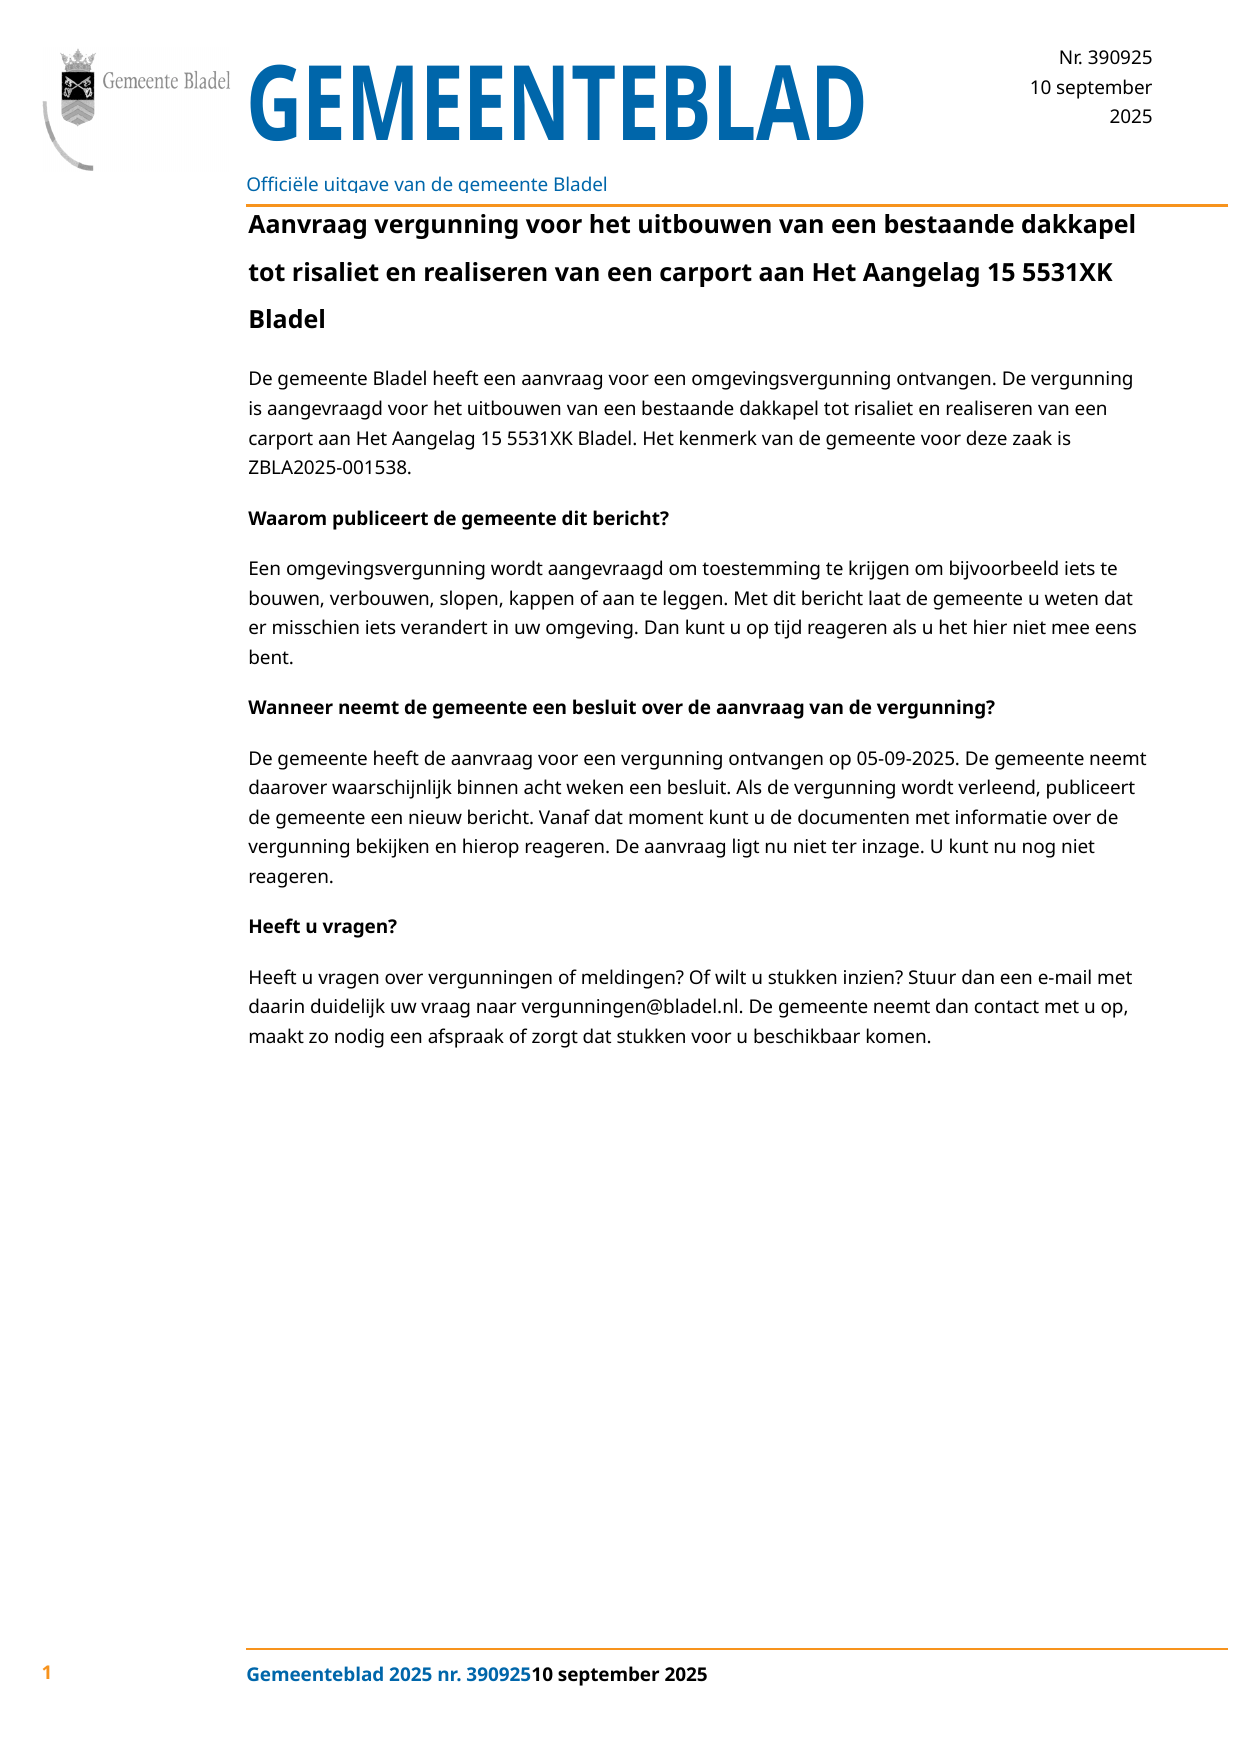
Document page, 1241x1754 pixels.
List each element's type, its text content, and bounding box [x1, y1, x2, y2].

text Wanneer neemt de gemeente een besluit over de aanvraag van de vergunning? [248, 694, 1152, 720]
text De gemeente Bladel heeft een aanvraag voor een omgevingsvergunning ontvangen. De vergunning is aangevraagd voor het uitbouwen van een bestaande dakkapel tot risaliet en realiseren van een carport aan Het Aangelag 15 5531XK Bladel. Het kenmerk van de gemeente voor deze zaak is ZBLA2025-001538. [248, 366, 1152, 480]
text Waarom publiceert de gemeente dit bericht? [248, 505, 1152, 530]
text Een omgevingsvergunning wordt aangevraagd om toestemming te krijgen om bijvoorbeeld iets te bouwen, verbouwen, slopen, kappen of aan te leggen. Met dit bericht laat de gemeente u weten dat er misschien iets verandert in uw omgeving. Dan kunt u op tijd reageren als u het hier niet mee eens bent. [248, 555, 1152, 669]
text Heeft u vragen? [248, 913, 1152, 939]
text Heeft u vragen over vergunningen of meldingen? Of wilt u stukken inzien? Stuur dan een e-mail met daarin duidelijk uw vraag naar vergunningen@bladel.nl. De gemeente neemt dan contact met u op, maakt zo nodig een afspraak of zorgt dat stukken voor u beschikbaar komen. [248, 964, 1152, 1049]
picture [41, 47, 231, 172]
text De gemeente heeft de aanvraag voor een vergunning ontvangen op 05-09-2025. De gemeente neemt daarover waarschijnlijk binnen acht weken een besluit. Als de vergunning wordt verleend, publiceert de gemeente een nieuw bericht. Vanaf dat moment kunt u de documenten met informatie over de vergunning bekijken en hierop reageren. De aanvraag ligt nu niet ter inzage. U kunt nu nog niet reageren. [248, 745, 1152, 889]
text Aanvraag vergunning voor het uitbouwen van een bestaande dakkapel tot risaliet en realiseren van een carport aan Het Aangelag 15 5531XK Bladel [248, 207, 1152, 336]
